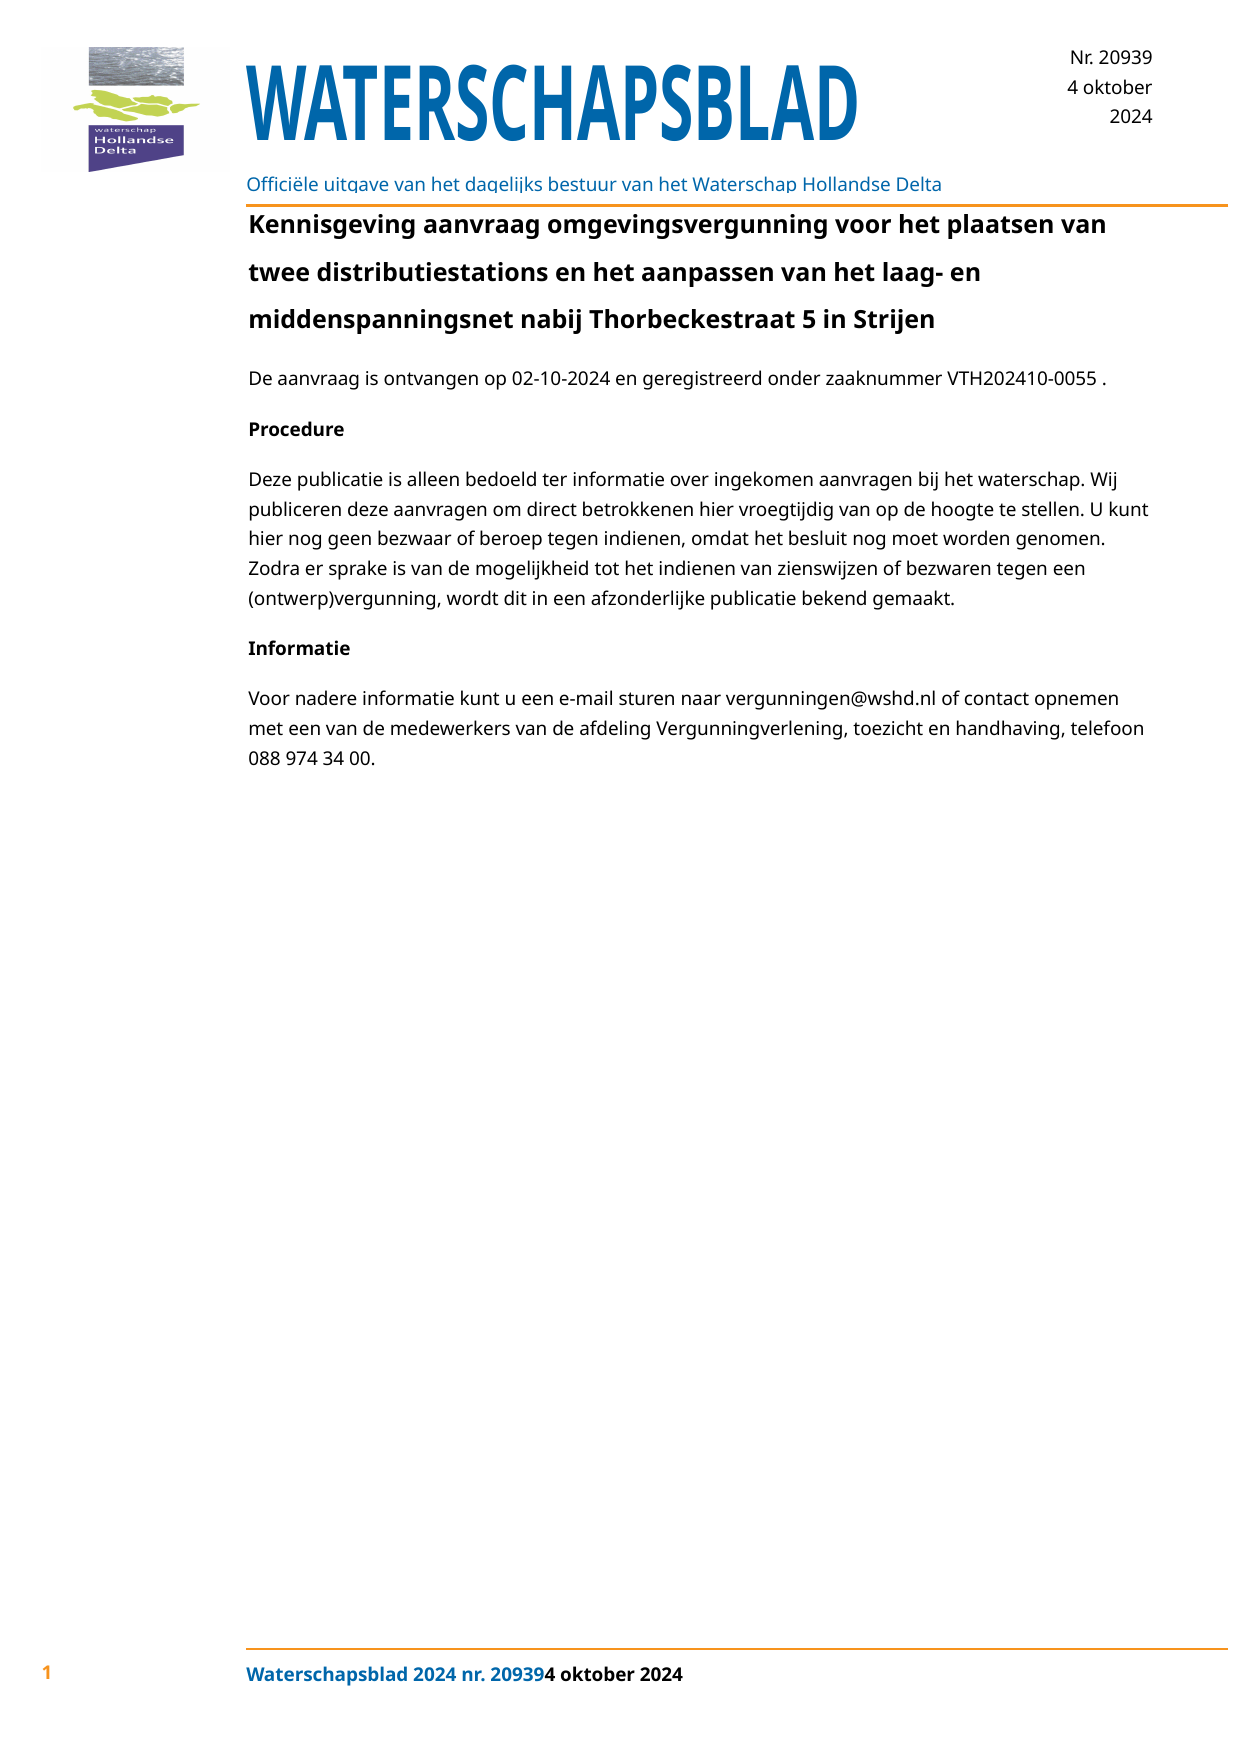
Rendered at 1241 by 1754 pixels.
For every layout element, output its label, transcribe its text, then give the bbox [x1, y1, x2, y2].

text Informatie [248, 635, 1152, 661]
text Kennisgeving aanvraag omgevingsvergunning voor het plaatsen van twee distributiestations en het aanpassen van het laag- en middenspanningsnet nabij Thorbeckestraat 5 in Strijen [248, 207, 1152, 336]
text Deze publicatie is alleen bedoeld ter informatie over ingekomen aanvragen bij het waterschap. Wij publiceren deze aanvragen om direct betrokkenen hier vroegtijdig van op de hoogte te stellen. U kunt hier nog geen bezwaar of beroep tegen indienen, omdat het besluit nog moet worden genomen. Zodra er sprake is van de mogelijkheid tot het indienen van zienswijzen of bezwaren tegen een (ontwerp)vergunning, wordt dit in een afzonderlijke publicatie bekend gemaakt. [248, 466, 1152, 610]
picture [41, 47, 231, 172]
text Procedure [248, 416, 1152, 442]
text De aanvraag is ontvangen op 02-10-2024 en geregistreerd onder zaaknummer VTH202410-0055 . [248, 366, 1152, 391]
text Voor nadere informatie kunt u een e-mail sturen naar vergunningen@wshd.nl of contact opnemen met een van de medewerkers van de afdeling Vergunningverlening, toezicht en handhaving, telefoon 088 974 34 00. [248, 686, 1152, 770]
